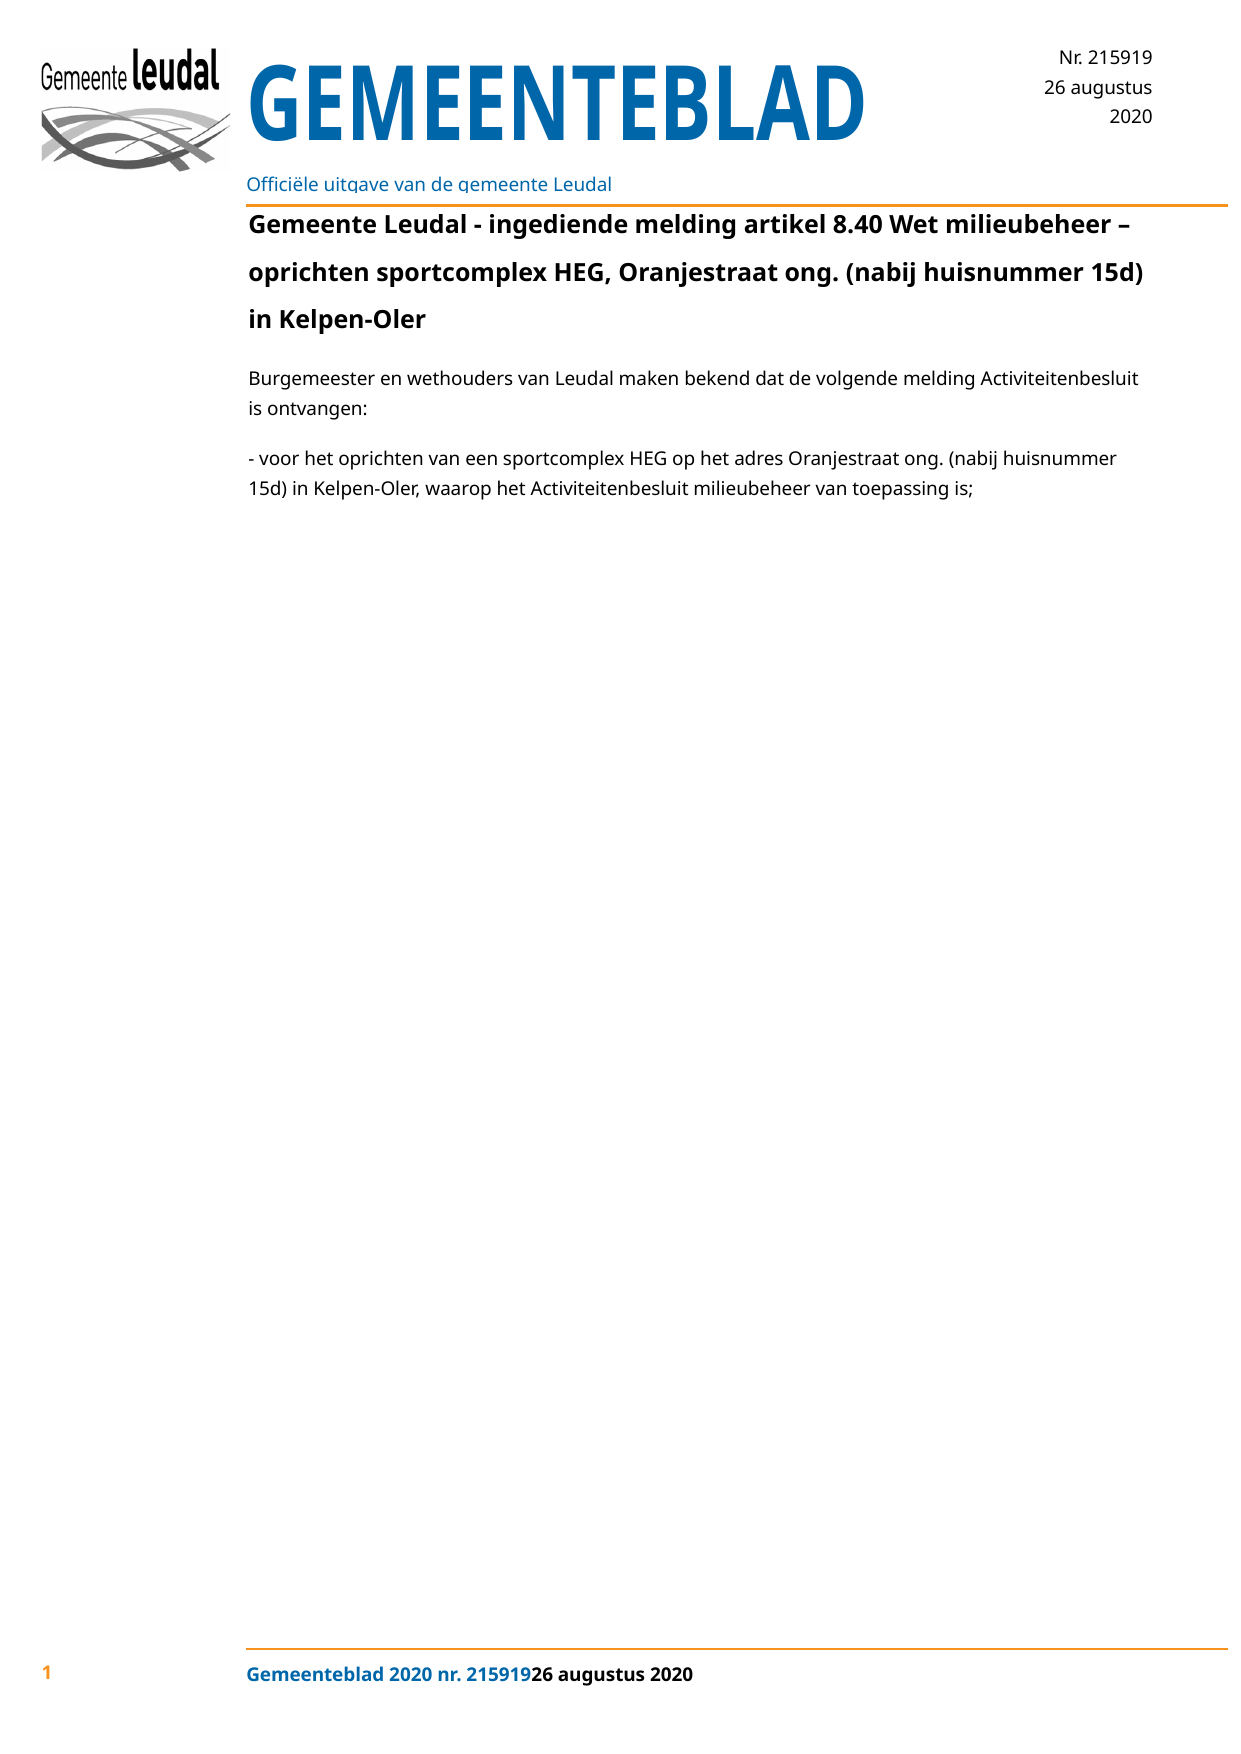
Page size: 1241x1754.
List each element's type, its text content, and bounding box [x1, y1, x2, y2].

picture [41, 47, 231, 172]
text Burgemeester en wethouders van Leudal maken bekend dat de volgende melding Activiteitenbesluit is ontvangen: [248, 366, 1152, 421]
text - voor het oprichten van een sportcomplex HEG op het adres Oranjestraat ong. (nabij huisnummer 15d) in Kelpen-Oler, waarop het Activiteitenbesluit milieubeheer van toepassing is; [248, 446, 1152, 501]
text Gemeente Leudal - ingediende melding artikel 8.40 Wet milieubeheer – oprichten sportcomplex HEG, Oranjestraat ong. (nabij huisnummer 15d) in Kelpen-Oler [248, 207, 1152, 336]
